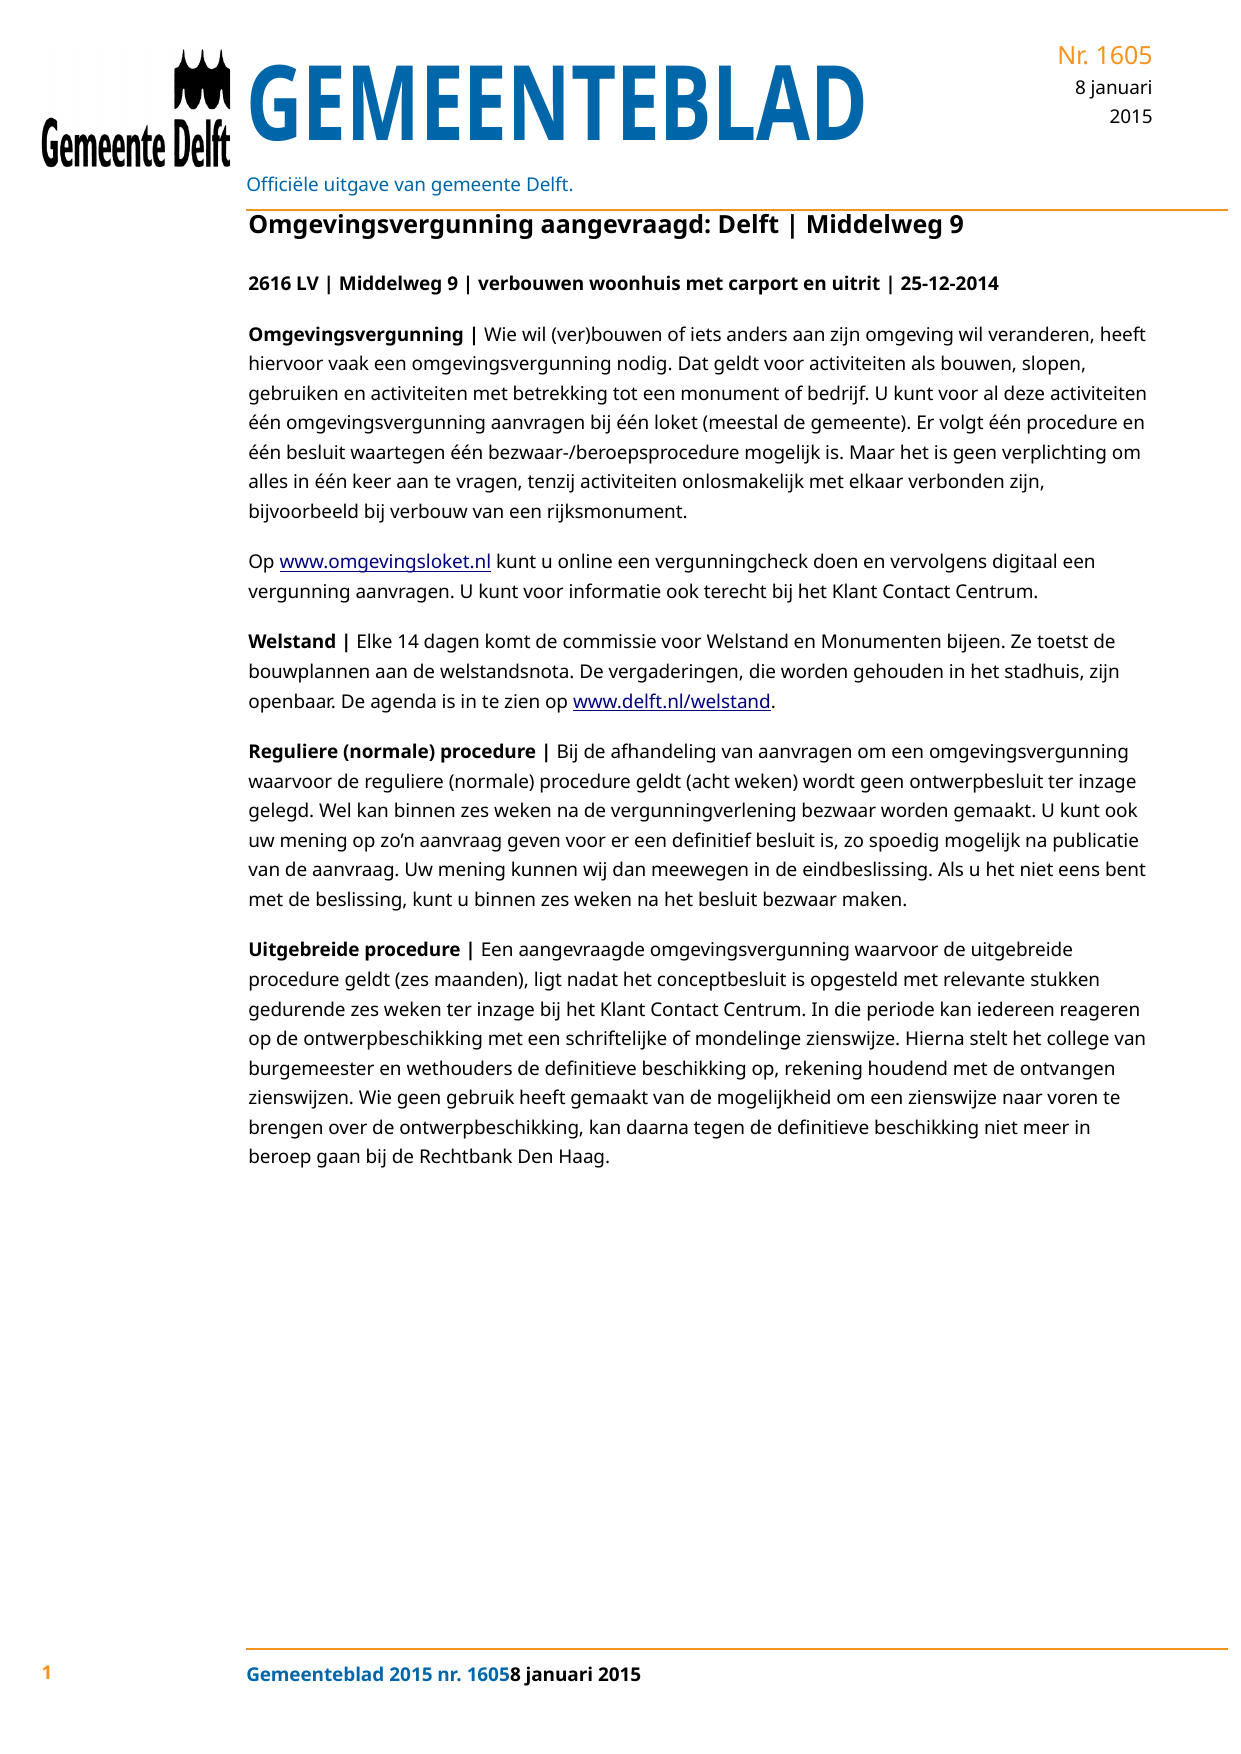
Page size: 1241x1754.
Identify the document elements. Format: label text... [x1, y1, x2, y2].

text Omgevingsvergunning | Wie wil (ver)bouwen of iets anders aan zijn omgeving wil veranderen, heeft hiervoor vaak een omgevingsvergunning nodig. Dat geldt voor activiteiten als bouwen, slopen, gebruiken en activiteiten met betrekking tot een monument of bedrijf. U kunt voor al deze activiteiten één omgevingsvergunning aanvragen bij één loket (meestal de gemeente). Er volgt één procedure en één besluit waartegen één bezwaar-/beroepsprocedure mogelijk is. Maar het is geen verplichting om alles in één keer aan te vragen, tenzij activiteiten onlosmakelijk met elkaar verbonden zijn, bijvoorbeeld bij verbouw van een rijksmonument. [248, 321, 1152, 524]
text Op www.omgevingsloket.nl kunt u online een vergunningcheck doen en vervolgens digitaal een vergunning aanvragen. U kunt voor informatie ook terecht bij het Klant Contact Centrum. [248, 549, 1152, 604]
text Welstand | Elke 14 dagen komt de commissie voor Welstand en Monumenten bijeen. Ze toetst de bouwplannen aan de welstandsnota. De vergaderingen, die worden gehouden in het stadhuis, zijn openbaar. De agenda is in te zien op www.delft.nl/welstand. [248, 629, 1152, 713]
text 2616 LV | Middelweg 9 | verbouwen woonhuis met carport en uitrit | 25-12-2014 [248, 270, 1152, 296]
text Reguliere (normale) procedure | Bij de afhandeling van aanvragen om een omgevingsvergunning waarvoor de reguliere (normale) procedure geldt (acht weken) wordt geen ontwerpbesluit ter inzage gelegd. Wel kan binnen zes weken na de vergunningverlening bezwaar worden gemaakt. U kunt ook uw mening op zo’n aanvraag geven voor er een definitief besluit is, zo spoedig mogelijk na publicatie van de aanvraag. Uw mening kunnen wij dan meewegen in de eindbeslissing. Als u het niet eens bent met de beslissing, kunt u binnen zes weken na het besluit bezwaar maken. [248, 738, 1152, 912]
picture [41, 47, 231, 172]
text Uitgebreide procedure | Een aangevraagde omgevingsvergunning waarvoor de uitgebreide procedure geldt (zes maanden), ligt nadat het conceptbesluit is opgesteld met relevante stukken gedurende zes weken ter inzage bij het Klant Contact Centrum. In die periode kan iedereen reageren op de ontwerpbeschikking met een schriftelijke of mondelinge zienswijze. Hierna stelt het college van burgemeester en wethouders de definitieve beschikking op, rekening houdend met de ontvangen zienswijzen. Wie geen gebruik heeft gemaakt van de mogelijkheid om een zienswijze naar voren te brengen over de ontwerpbeschikking, kan daarna tegen de definitieve beschikking niet meer in beroep gaan bij de Rechtbank Den Haag. [248, 937, 1152, 1169]
text Omgevingsvergunning aangevraagd: Delft | Middelweg 9 [248, 211, 1152, 241]
